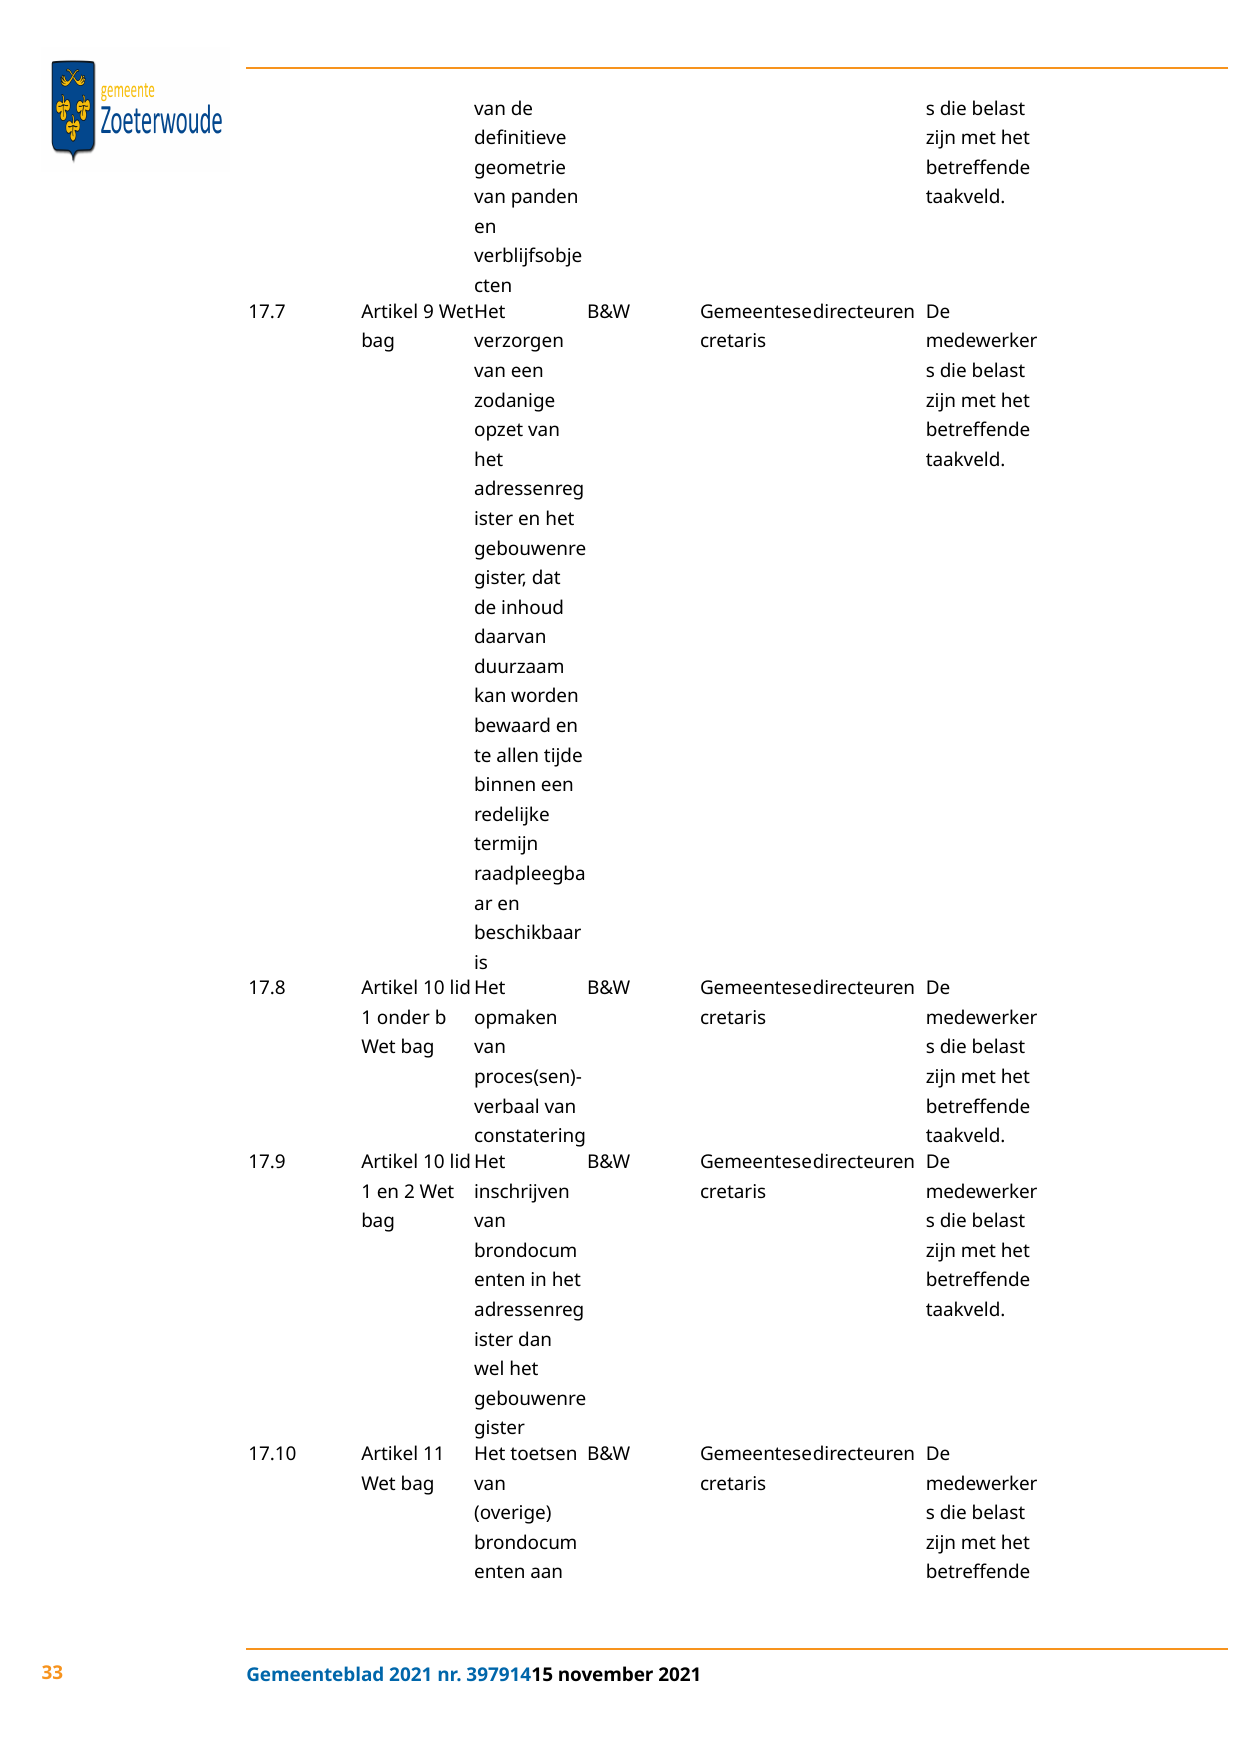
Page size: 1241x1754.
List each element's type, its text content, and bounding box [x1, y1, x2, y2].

table_cell 17.7 [248, 298, 361, 974]
table_cell Artikel 11 Wet bag [361, 1440, 474, 1584]
table_cell van de definitieve geometrie van panden en verblijfsobjecten [474, 95, 587, 298]
table_cell s die belast zijn met het betreffende taakveld. [926, 95, 1038, 298]
table_cell [1039, 1148, 1152, 1440]
table_cell De medewerkers die belast zijn met het betreffende taakveld. [926, 975, 1038, 1148]
table_cell [248, 95, 361, 298]
table_cell Het inschrijven van brondocumenten in het adressenregister dan wel het gebouwenregister [474, 1148, 587, 1440]
table_cell De medewerkers die belast zijn met het betreffende [926, 1440, 1038, 1584]
table_cell 17.9 [248, 1148, 361, 1440]
table_cell [1039, 1440, 1152, 1584]
table_cell B&W [587, 975, 700, 1148]
table_cell Het toetsen van (overige) brondocumenten aan [474, 1440, 587, 1584]
table_cell [1039, 975, 1152, 1148]
table_cell Het opmaken van proces(sen)-verbaal van constatering [474, 975, 587, 1148]
table_cell [700, 95, 813, 298]
table_cell Artikel 10 lid 1 onder b Wet bag [361, 975, 474, 1148]
table_cell B&W [587, 1440, 700, 1584]
table_cell Artikel 9 Wet bag [361, 298, 474, 974]
table_cell [587, 95, 700, 298]
table_cell directeuren [813, 298, 926, 974]
table_cell directeuren [813, 1148, 926, 1440]
table_cell directeuren [813, 1440, 926, 1584]
table_cell Gemeentesecretaris [700, 1148, 813, 1440]
table_cell [1039, 95, 1152, 298]
table_cell Gemeentesecretaris [700, 975, 813, 1148]
table_cell 17.8 [248, 975, 361, 1148]
table_cell Artikel 10 lid 1 en 2 Wet bag [361, 1148, 474, 1440]
table_cell [361, 95, 474, 298]
table_cell directeuren [813, 975, 926, 1148]
picture [41, 47, 231, 172]
table_cell Gemeentesecretaris [700, 1440, 813, 1584]
table_cell De medewerkers die belast zijn met het betreffende taakveld. [926, 1148, 1038, 1440]
table_cell 17.10 [248, 1440, 361, 1584]
table_cell Gemeentesecretaris [700, 298, 813, 974]
table_cell Het verzorgen van een zodanige opzet van het adressenregister en het gebouwenregister, dat de inhoud daarvan duurzaam kan worden bewaard en te allen tijde binnen een redelijke termijn raadpleegbaar en beschikbaar is [474, 298, 587, 974]
table_cell B&W [587, 1148, 700, 1440]
table_cell [813, 95, 926, 298]
table_cell [1039, 298, 1152, 974]
table_cell B&W [587, 298, 700, 974]
table_cell De medewerkers die belast zijn met het betreffende taakveld. [926, 298, 1038, 974]
